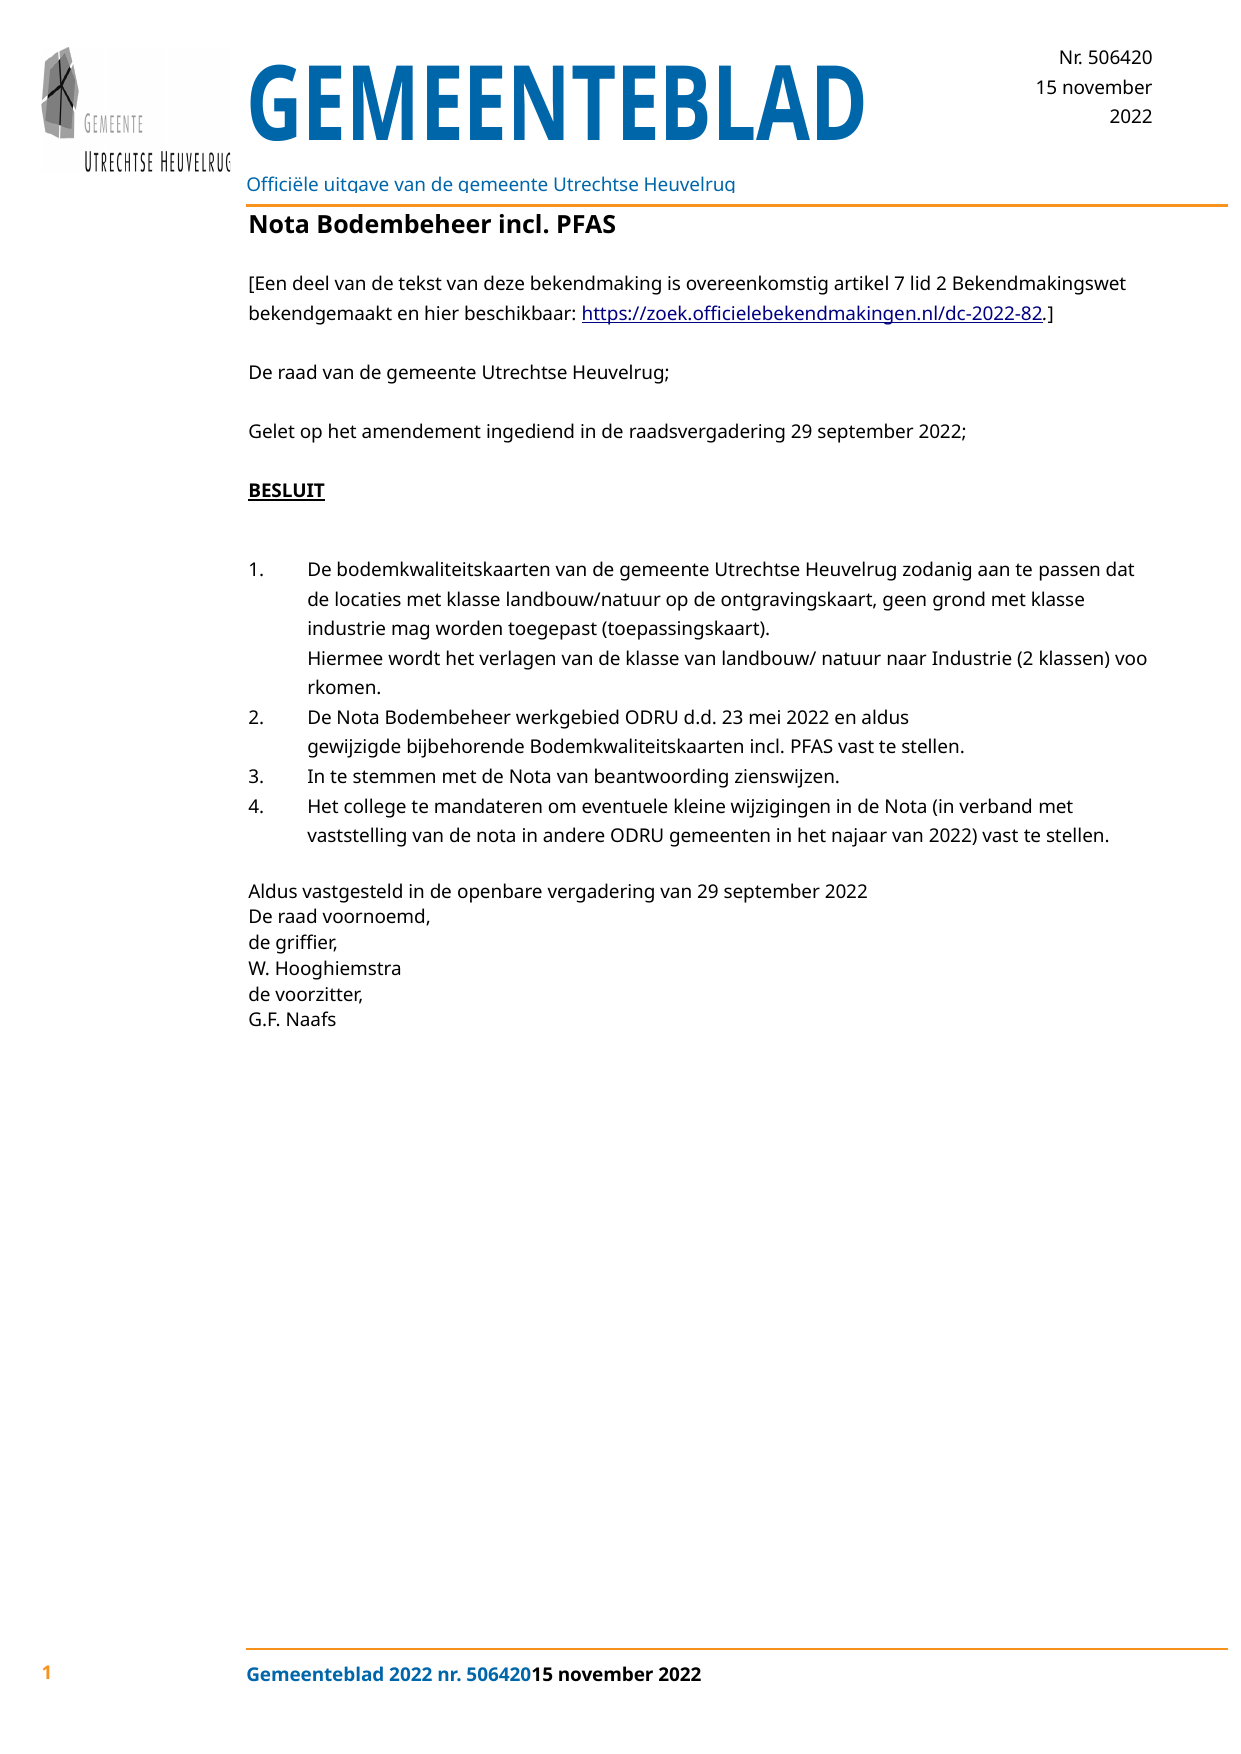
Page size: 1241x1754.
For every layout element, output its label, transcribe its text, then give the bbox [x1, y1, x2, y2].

text de voorzitter, [248, 981, 1152, 1006]
list Het college te mandateren om eventuele kleine wijzigingen in de Nota (in verband met vaststelling van de nota in andere ODRU gemeenten in het najaar van 2022) vast te stellen. [248, 793, 1152, 848]
text G.F. Naafs [248, 1006, 1152, 1032]
text de griffier, [248, 929, 1152, 955]
text Gelet op het amendement ingediend in de raadsvergadering 29 september 2022; [248, 418, 1152, 444]
list De Nota Bodembeheer werkgebied ODRU d.d. 23 mei 2022 en aldus gewijzigde bijbehorende Bodemkwaliteitskaarten incl. PFAS vast te stellen. [248, 704, 1152, 759]
text [Een deel van de tekst van deze bekendmaking is overeenkomstig artikel 7 lid 2 Bekendmakingswet bekendgemaakt en hier beschikbaar: https://zoek.officielebekendmakingen.nl/dc-2022-82.] [248, 270, 1152, 326]
list In te stemmen met de Nota van beantwoording zienswijzen. [248, 763, 1152, 789]
list De bodemkwaliteitskaarten van de gemeente Utrechtse Heuvelrug zodanig aan te passen dat de locaties met klasse landbouw/natuur op de ontgravingskaart, geen grond met klasse industrie mag worden toegepast (toepassingskaart). Hiermee wordt het verlagen van de klasse van landbouw/ natuur naar Industrie (2 klassen) voorkomen. [248, 556, 1152, 700]
text De raad van de gemeente Utrechtse Heuvelrug; [248, 359, 1152, 385]
text BESLUIT [248, 477, 1152, 503]
text Aldus vastgesteld in de openbare vergadering van 29 september 2022 [248, 878, 1152, 903]
text Nota Bodembeheer incl. PFAS [248, 207, 1152, 241]
text W. Hooghiemstra [248, 955, 1152, 981]
text De raad voornoemd, [248, 903, 1152, 929]
picture [41, 47, 231, 172]
